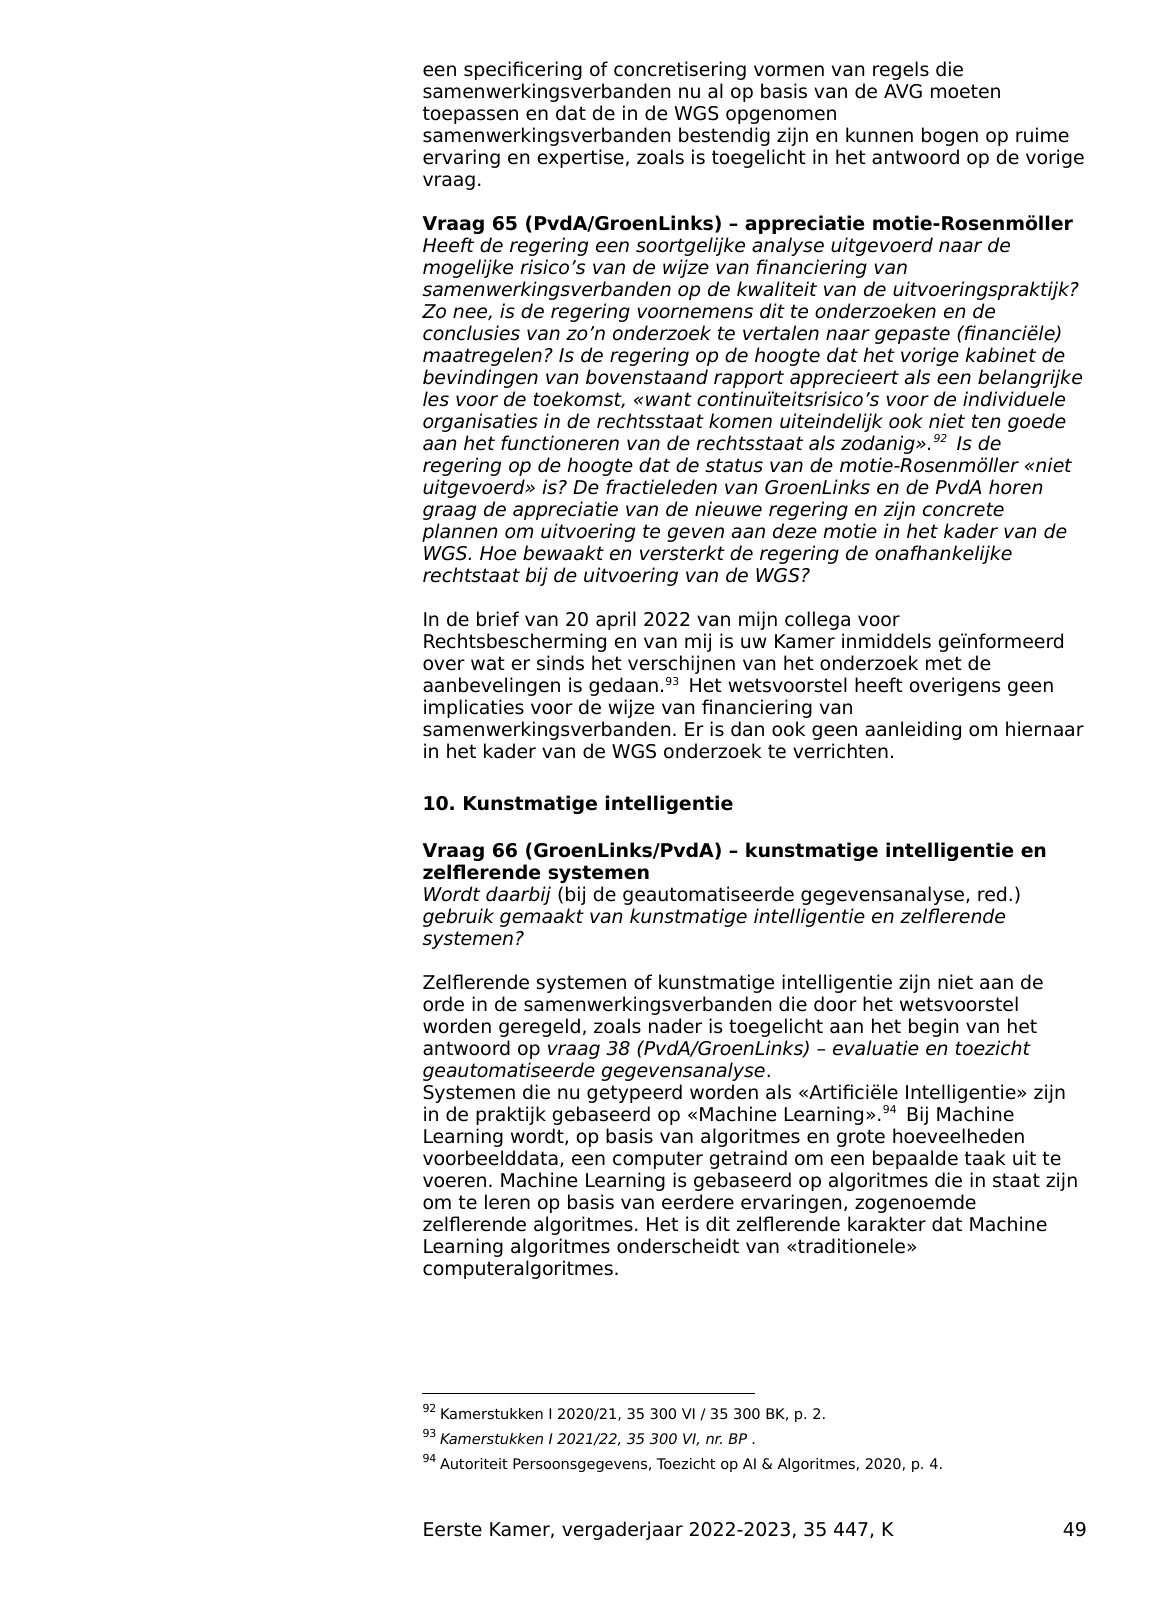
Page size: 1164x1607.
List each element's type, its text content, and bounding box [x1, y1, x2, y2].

text In de brief van 20 april 2022 van mijn collega voor Rechtsbescherming en van mij is uw Kamer inmiddels geïnformeerd over wat er sinds het verschijnen van het onderzoek met de aanbevelingen is gedaan. Het wetsvoorstel heeft overigens geen implicaties voor de wijze van financiering van samenwerkingsverbanden. Er is dan ook geen aanleiding om hiernaar in het kader van de WGS onderzoek te verrichten. [422, 609, 1087, 763]
text Systemen die nu getypeerd worden als «Artificiële Intelligentie» zijn in de praktijk gebaseerd op «Machine Learning». Bij Machine Learning wordt, op basis van algoritmes en grote hoeveelheden voorbeelddata, een computer getraind om een bepaalde taak uit te voeren. Machine Learning is gebaseerd op algoritmes die in staat zijn om te leren op basis van eerdere ervaringen, zogenoemde zelflerende algoritmes. Het is dit zelflerende karakter dat Machine Learning algoritmes onderscheidt van «traditionele» computeralgoritmes. [422, 1082, 1087, 1279]
text een specificering of concretisering vormen van regels die samenwerkingsverbanden nu al op basis van de AVG moeten toepassen en dat de in de WGS opgenomen samenwerkingsverbanden bestendig zijn en kunnen bogen op ruime ervaring en expertise, zoals is toegelicht in het antwoord op de vorige vraag. [422, 59, 1087, 191]
subtitle 10. Kunstmatige intelligentie [422, 793, 1087, 815]
text Vraag 66 (GroenLinks/PvdA) – kunstmatige intelligentie en zelflerende systemen [422, 840, 1087, 884]
text Kamerstukken I 2021/22, 35 300 VI, nr. BP . [422, 1427, 1087, 1449]
text Wordt daarbij (bij de geautomatiseerde gegevensanalyse, red.) gebruik gemaakt van kunstmatige intelligentie en zelflerende systemen? [422, 884, 1087, 950]
text Autoriteit Persoonsgegevens, Toezicht op AI & Algoritmes, 2020, p. 4. [422, 1452, 1087, 1474]
text Vraag 65 (PvdA/GroenLinks) – appreciatie motie-Rosenmöller [422, 213, 1087, 235]
text Heeft de regering een soortgelijke analyse uitgevoerd naar de mogelijke risico’s van de wijze van financiering van samenwerkingsverbanden op de kwaliteit van de uitvoeringspraktijk? Zo nee, is de regering voornemens dit te onderzoeken en de conclusies van zo’n onderzoek te vertalen naar gepaste (financiële) maatregelen? Is de regering op de hoogte dat het vorige kabinet de bevindingen van bovenstaand rapport apprecieert als een belangrijke les voor de toekomst, «want continuïteitsrisico’s voor de individuele organisaties in de rechtsstaat komen uiteindelijk ook niet ten goede aan het functioneren van de rechtsstaat als zodanig». Is de regering op de hoogte dat de status van de motie-Rosenmöller «niet uitgevoerd» is? De fractieleden van GroenLinks en de PvdA horen graag de appreciatie van de nieuwe regering en zijn concrete plannen om uitvoering te geven aan deze motie in het kader van de WGS. Hoe bewaakt en versterkt de regering de onafhankelijke rechtstaat bij de uitvoering van de WGS? [422, 235, 1087, 587]
text Kamerstukken I 2020/21, 35 300 VI / 35 300 BK, p. 2. [422, 1402, 1087, 1424]
text Zelflerende systemen of kunstmatige intelligentie zijn niet aan de orde in de samenwerkingsverbanden die door het wetsvoorstel worden geregeld, zoals nader is toegelicht aan het begin van het antwoord op vraag 38 (PvdA/GroenLinks) – evaluatie en toezicht geautomatiseerde gegevensanalyse. [422, 972, 1087, 1082]
